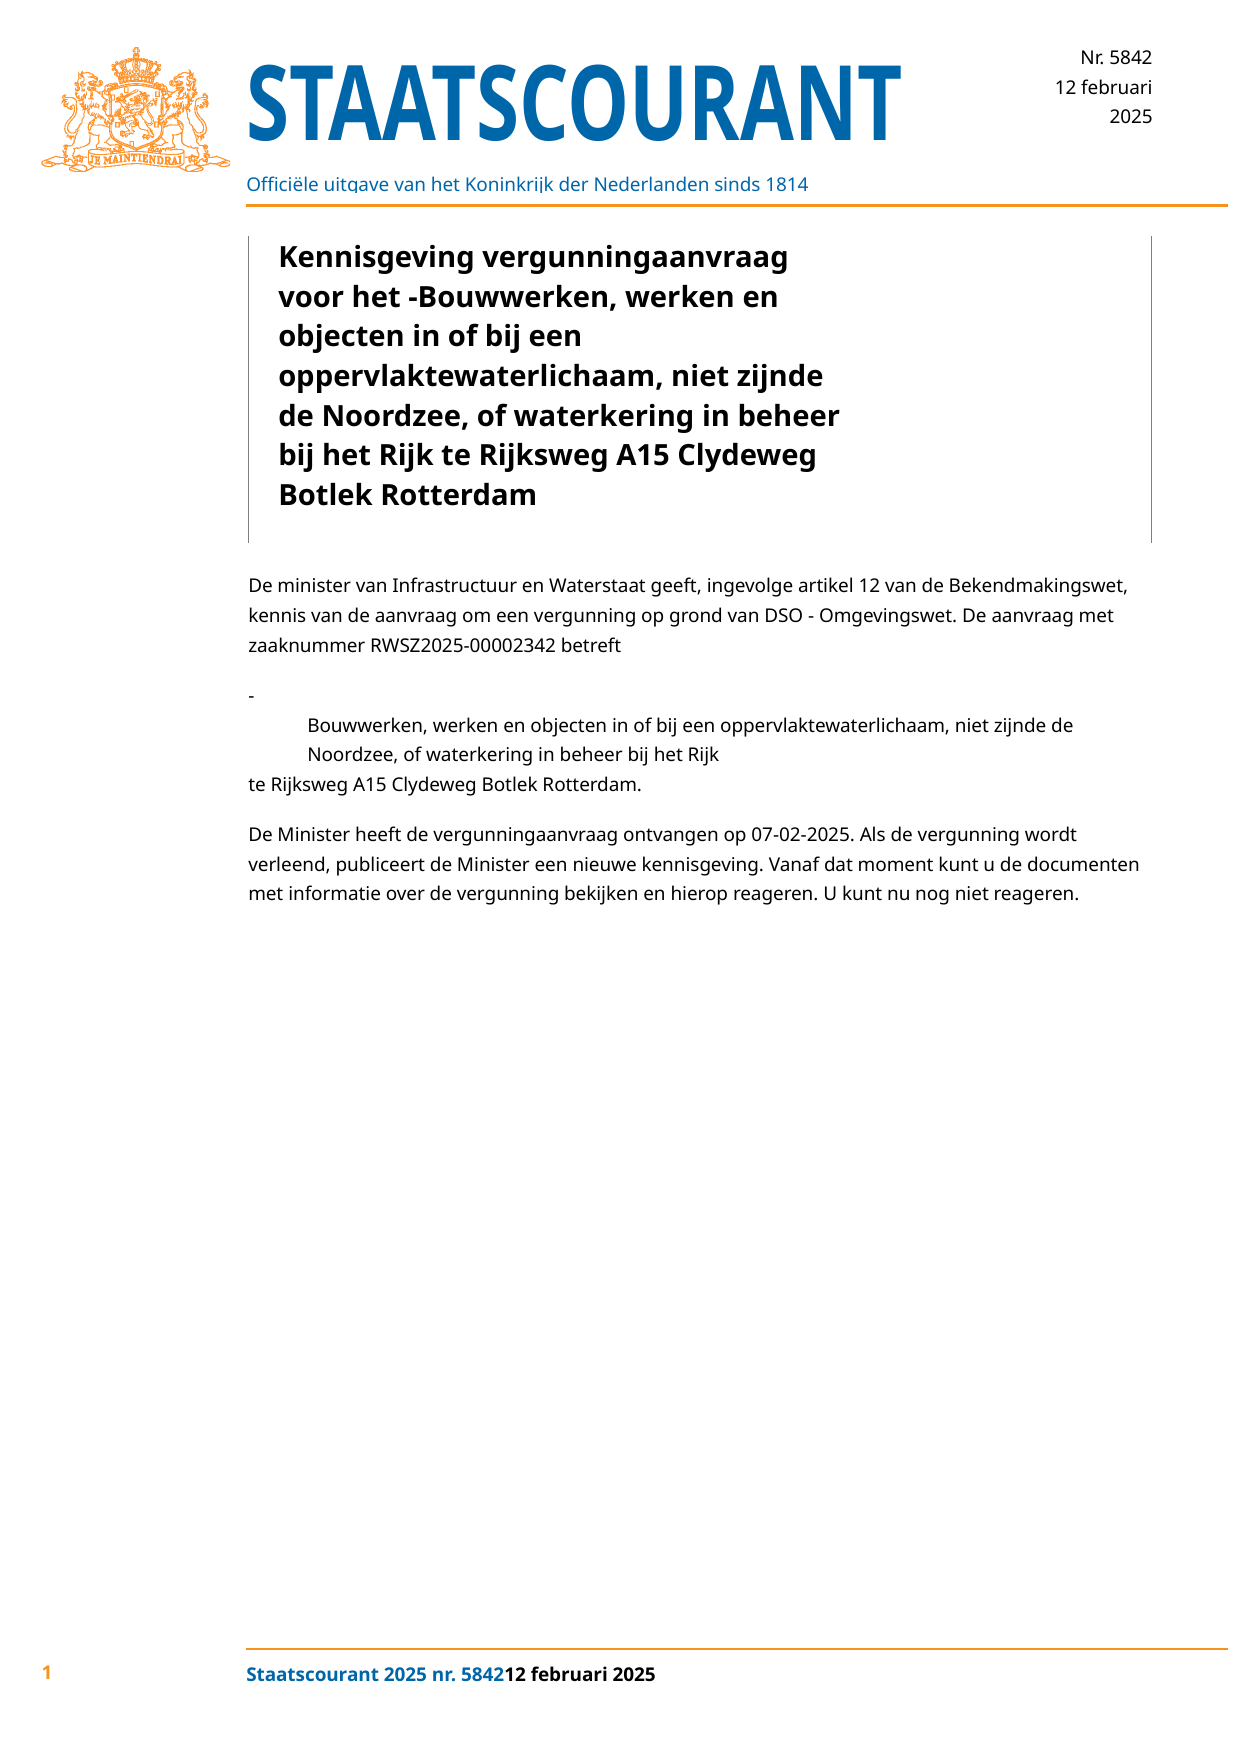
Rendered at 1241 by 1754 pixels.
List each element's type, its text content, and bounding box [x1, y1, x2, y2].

table_header [850, 414, 1151, 543]
table_header Kennisgeving vergunningaanvraag voor het -Bouwwerken, werken en objecten in of bij een oppervlaktewaterlichaam, niet zijnde de Noordzee, of waterkering in beheer bij het Rijk te Rijksweg A15 Clydeweg Botlek Rotterdam [249, 236, 850, 543]
table_header [850, 236, 912, 413]
table_header [1090, 236, 1151, 413]
text te Rijksweg A15 Clydeweg Botlek Rotterdam. [248, 771, 1152, 797]
text De Minister heeft de vergunningaanvraag ontvangen op 07-02-2025. Als de vergunning wordt verleend, publiceert de Minister een nieuwe kennisgeving. Vanaf dat moment kunt u de documenten met informatie over de vergunning bekijken en hierop reageren. U kunt nu nog niet reageren. [248, 821, 1152, 906]
list Bouwwerken, werken en objecten in of bij een oppervlaktewaterlichaam, niet zijnde de Noordzee, of waterkering in beheer bij het Rijk [248, 712, 1152, 767]
text De minister van Infrastructuur en Waterstaat geeft, ingevolge artikel 12 van de Bekendmakingswet, kennis van de aanvraag om een vergunning op grond van DSO - Omgevingswet. De aanvraag met zaaknummer RWSZ2025-00002342 betreft [248, 573, 1152, 658]
picture [912, 236, 1090, 414]
picture [41, 47, 231, 172]
